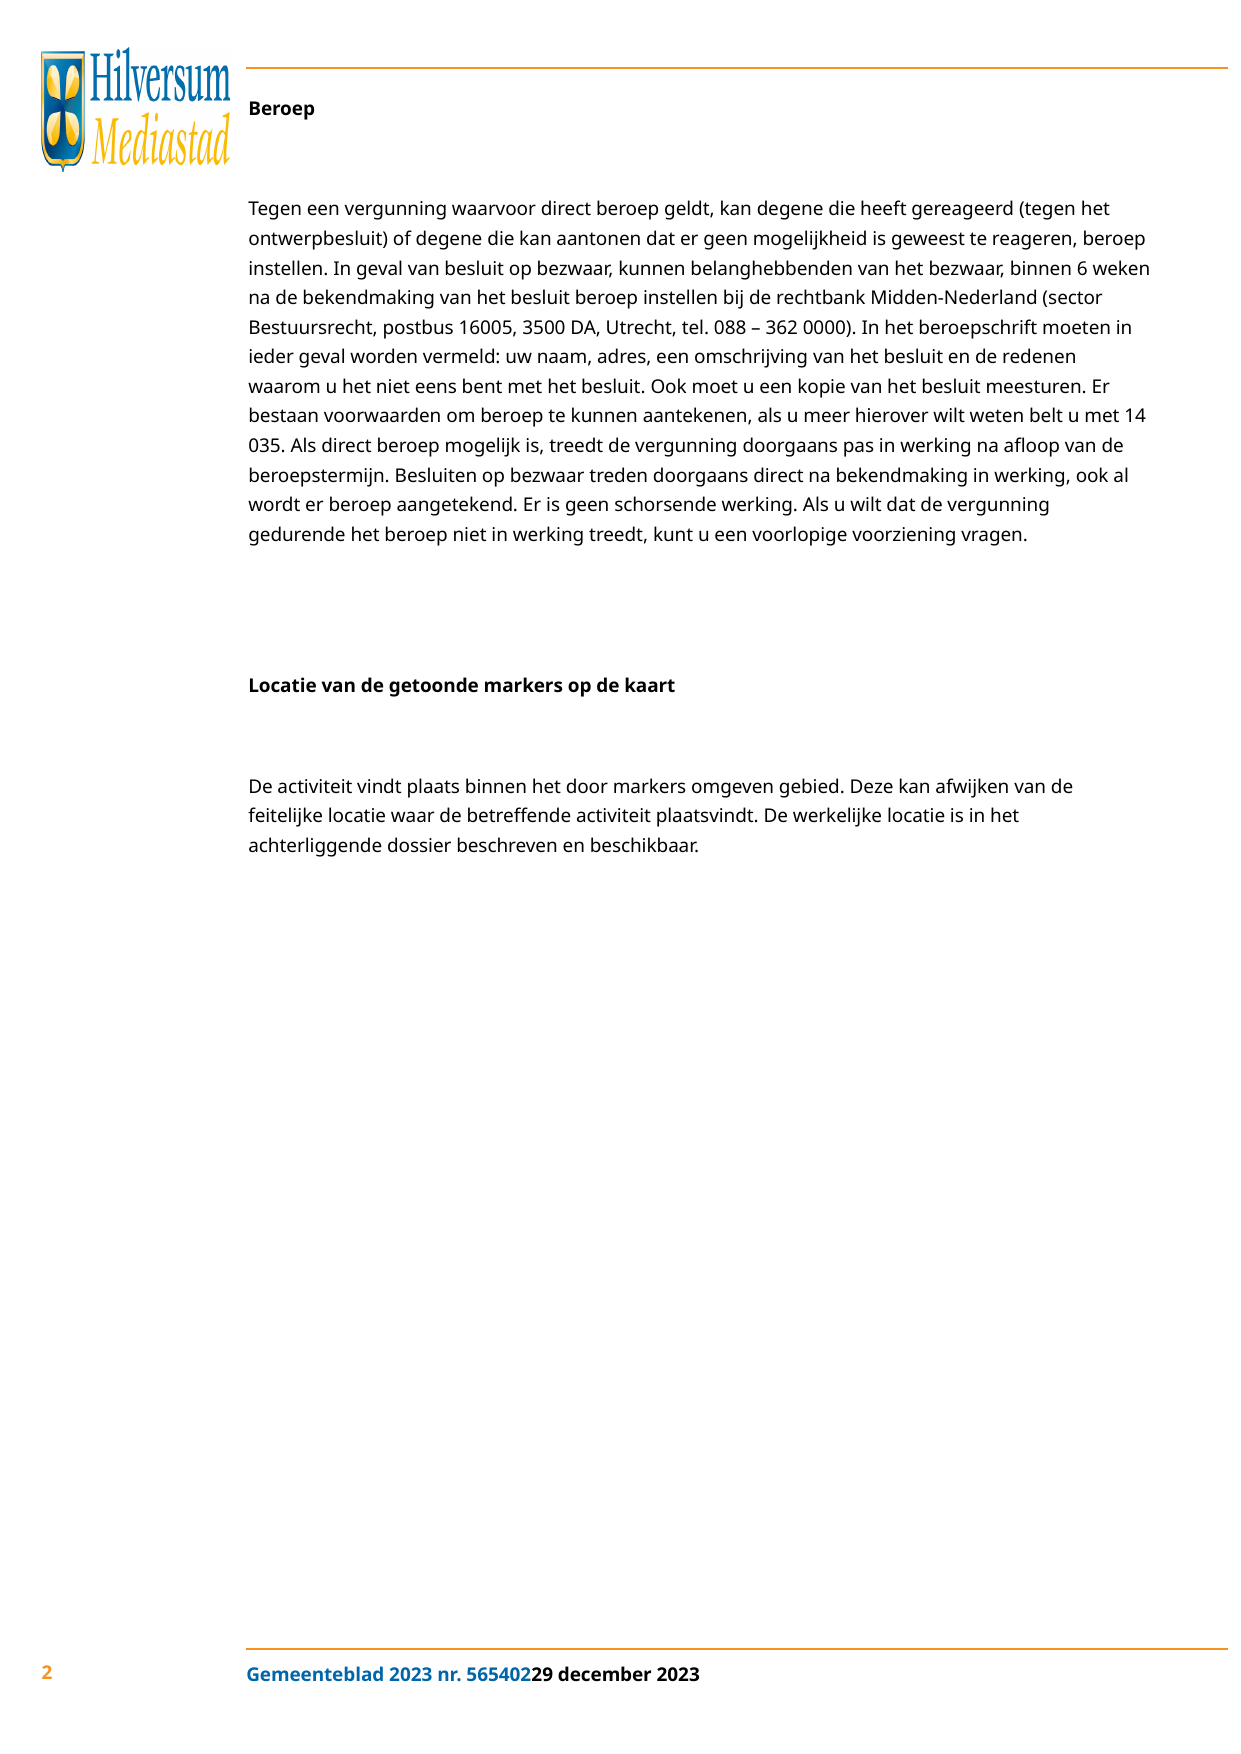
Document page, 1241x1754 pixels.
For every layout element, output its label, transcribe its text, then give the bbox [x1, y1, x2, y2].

text Beroep [248, 95, 1152, 121]
text De activiteit vindt plaats binnen het door markers omgeven gebied. Deze kan afwijken van de feitelijke locatie waar de betreffende activiteit plaatsvindt. De werkelijke locatie is in het achterliggende dossier beschreven en beschikbaar. [248, 773, 1152, 858]
text Tegen een vergunning waarvoor direct beroep geldt, kan degene die heeft gereageerd (tegen het ontwerpbesluit) of degene die kan aantonen dat er geen mogelijkheid is geweest te reageren, beroep instellen. In geval van besluit op bezwaar, kunnen belanghebbenden van het bezwaar, binnen 6 weken na de bekendmaking van het besluit beroep instellen bij de rechtbank Midden-Nederland (sector Bestuursrecht, postbus 16005, 3500 DA, Utrecht, tel. 088 – 362 0000). In het beroepschrift moeten in ieder geval worden vermeld: uw naam, adres, een omschrijving van het besluit en de redenen waarom u het niet eens bent met het besluit. Ook moet u een kopie van het besluit meesturen. Er bestaan voorwaarden om beroep te kunnen aantekenen, als u meer hierover wilt weten belt u met 14 035. Als direct beroep mogelijk is, treedt de vergunning doorgaans pas in werking na afloop van de beroepstermijn. Besluiten op bezwaar treden doorgaans direct na bekendmaking in werking, ook al wordt er beroep aangetekend. Er is geen schorsende werking. Als u wilt dat de vergunning gedurende het beroep niet in werking treedt, kunt u een voorlopige voorziening vragen. [248, 196, 1152, 547]
picture [41, 47, 231, 172]
text Locatie van de getoonde markers op de kaart [248, 672, 1152, 698]
